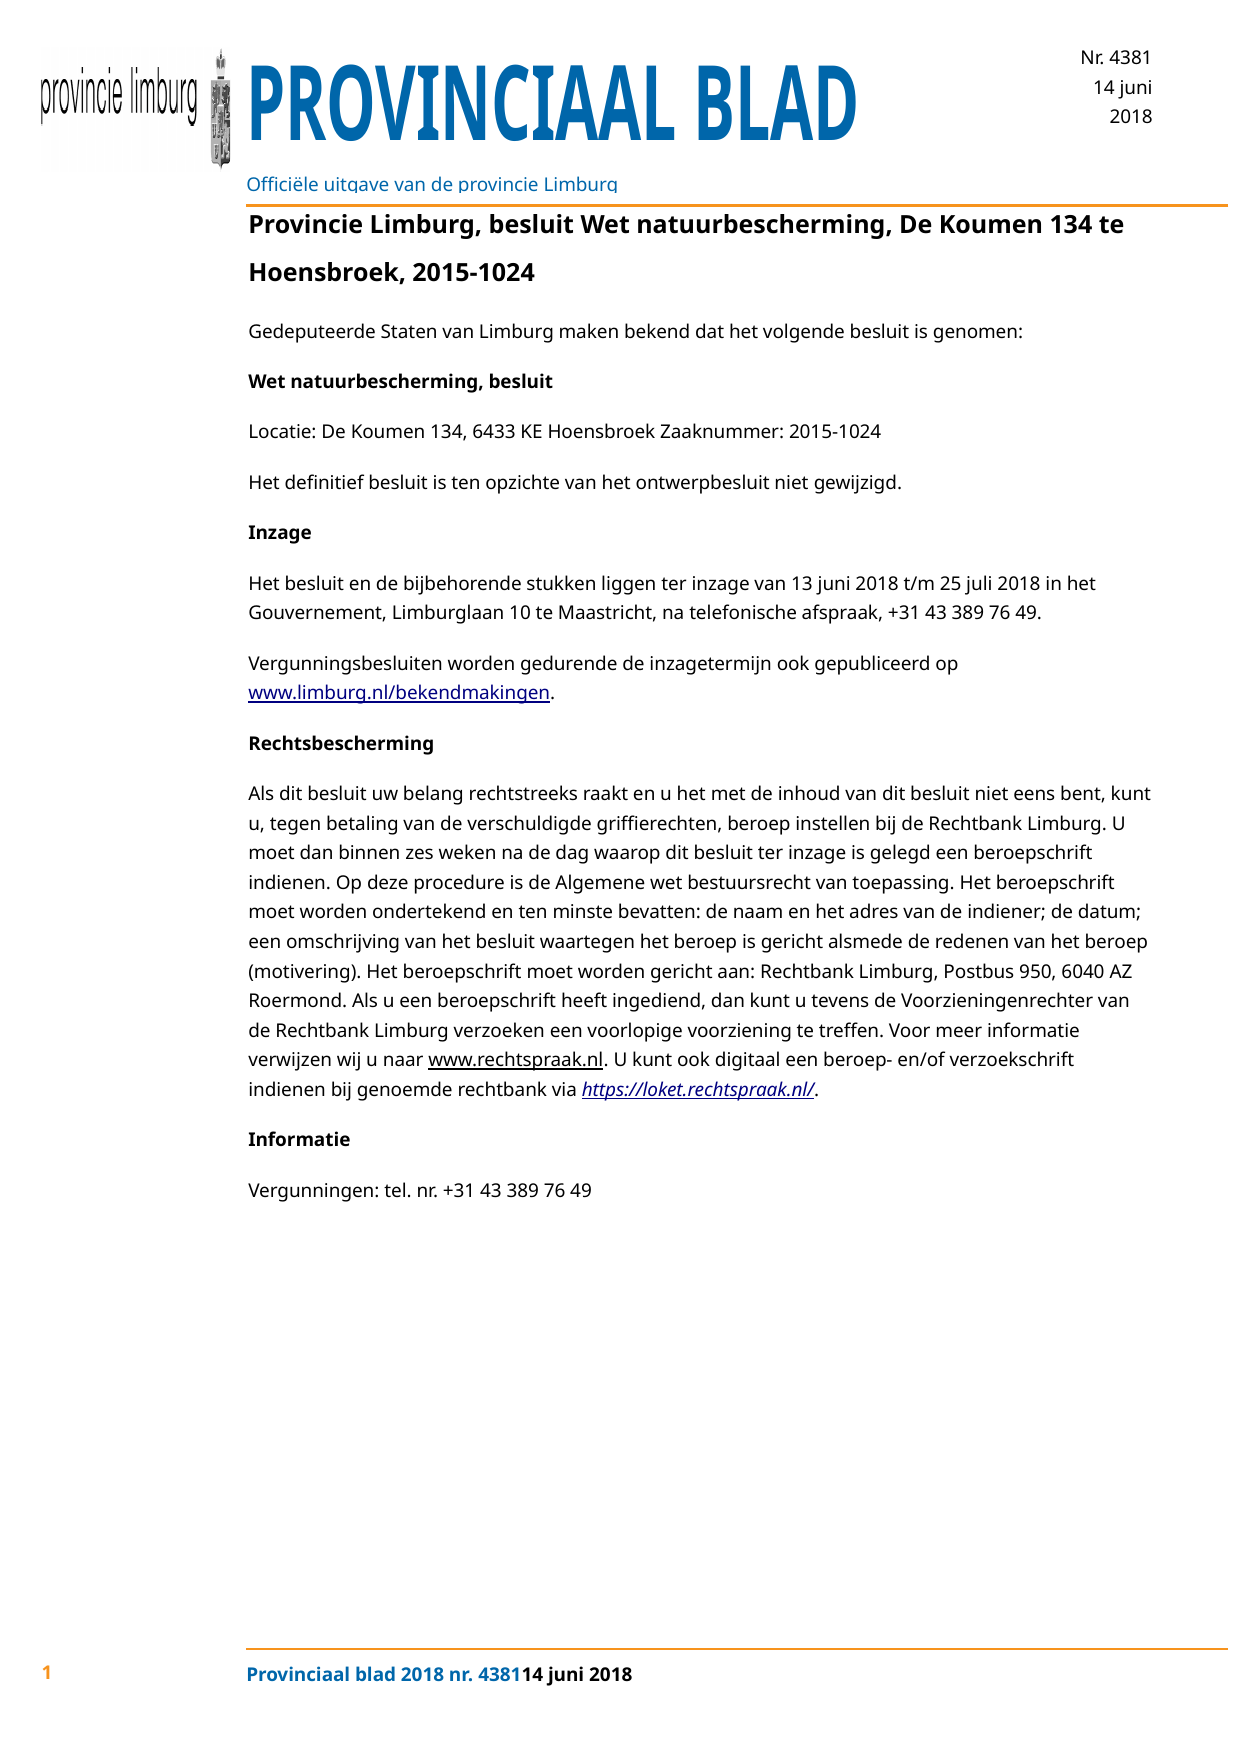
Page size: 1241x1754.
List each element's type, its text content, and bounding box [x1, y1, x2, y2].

text Wet natuurbescherming, besluit [248, 368, 1152, 394]
text Locatie: De Koumen 134, 6433 KE Hoensbroek Zaaknummer: 2015-1024 [248, 419, 1152, 444]
text Als dit besluit uw belang rechtstreeks raakt en u het met de inhoud van dit besluit niet eens bent, kunt u, tegen betaling van de verschuldigde griffierechten, beroep instellen bij de Rechtbank Limburg. U moet dan binnen zes weken na de dag waarop dit besluit ter inzage is gelegd een beroepschrift indienen. Op deze procedure is de Algemene wet bestuursrecht van toepassing. Het beroepschrift moet worden ondertekend en ten minste bevatten: de naam en het adres van de indiener; de datum; een omschrijving van het besluit waartegen het beroep is gericht alsmede de redenen van het beroep (motivering). Het beroepschrift moet worden gericht aan: Rechtbank Limburg, Postbus 950, 6040 AZ Roermond. Als u een beroepschrift heeft ingediend, dan kunt u tevens de Voorzieningenrechter van de Rechtbank Limburg verzoeken een voorlopige voorziening te treffen. Voor meer informatie verwijzen wij u naar www.rechtspraak.nl. U kunt ook digitaal een beroep- en/of verzoekschrift indienen bij genoemde rechtbank via https://loket.rechtspraak.nl/. [248, 780, 1152, 1102]
text Inzage [248, 519, 1152, 545]
text Rechtsbescherming [248, 730, 1152, 756]
text Vergunningen: tel. nr. +31 43 389 76 49 [248, 1177, 1152, 1203]
text Informatie [248, 1127, 1152, 1152]
text Gedeputeerde Staten van Limburg maken bekend dat het volgende besluit is genomen: [248, 318, 1152, 344]
text Het definitief besluit is ten opzichte van het ontwerpbesluit niet gewijzigd. [248, 469, 1152, 495]
text Het besluit en de bijbehorende stukken liggen ter inzage van 13 juni 2018 t/m 25 juli 2018 in het Gouvernement, Limburglaan 10 te Maastricht, na telefonische afspraak, +31 43 389 76 49. [248, 570, 1152, 625]
text Provincie Limburg, besluit Wet natuurbescherming, De Koumen 134 te Hoensbroek, 2015-1024 [248, 207, 1152, 288]
picture [41, 47, 231, 172]
text Vergunningsbesluiten worden gedurende de inzagetermijn ook gepubliceerd op www.limburg.nl/bekendmakingen. [248, 650, 1152, 705]
